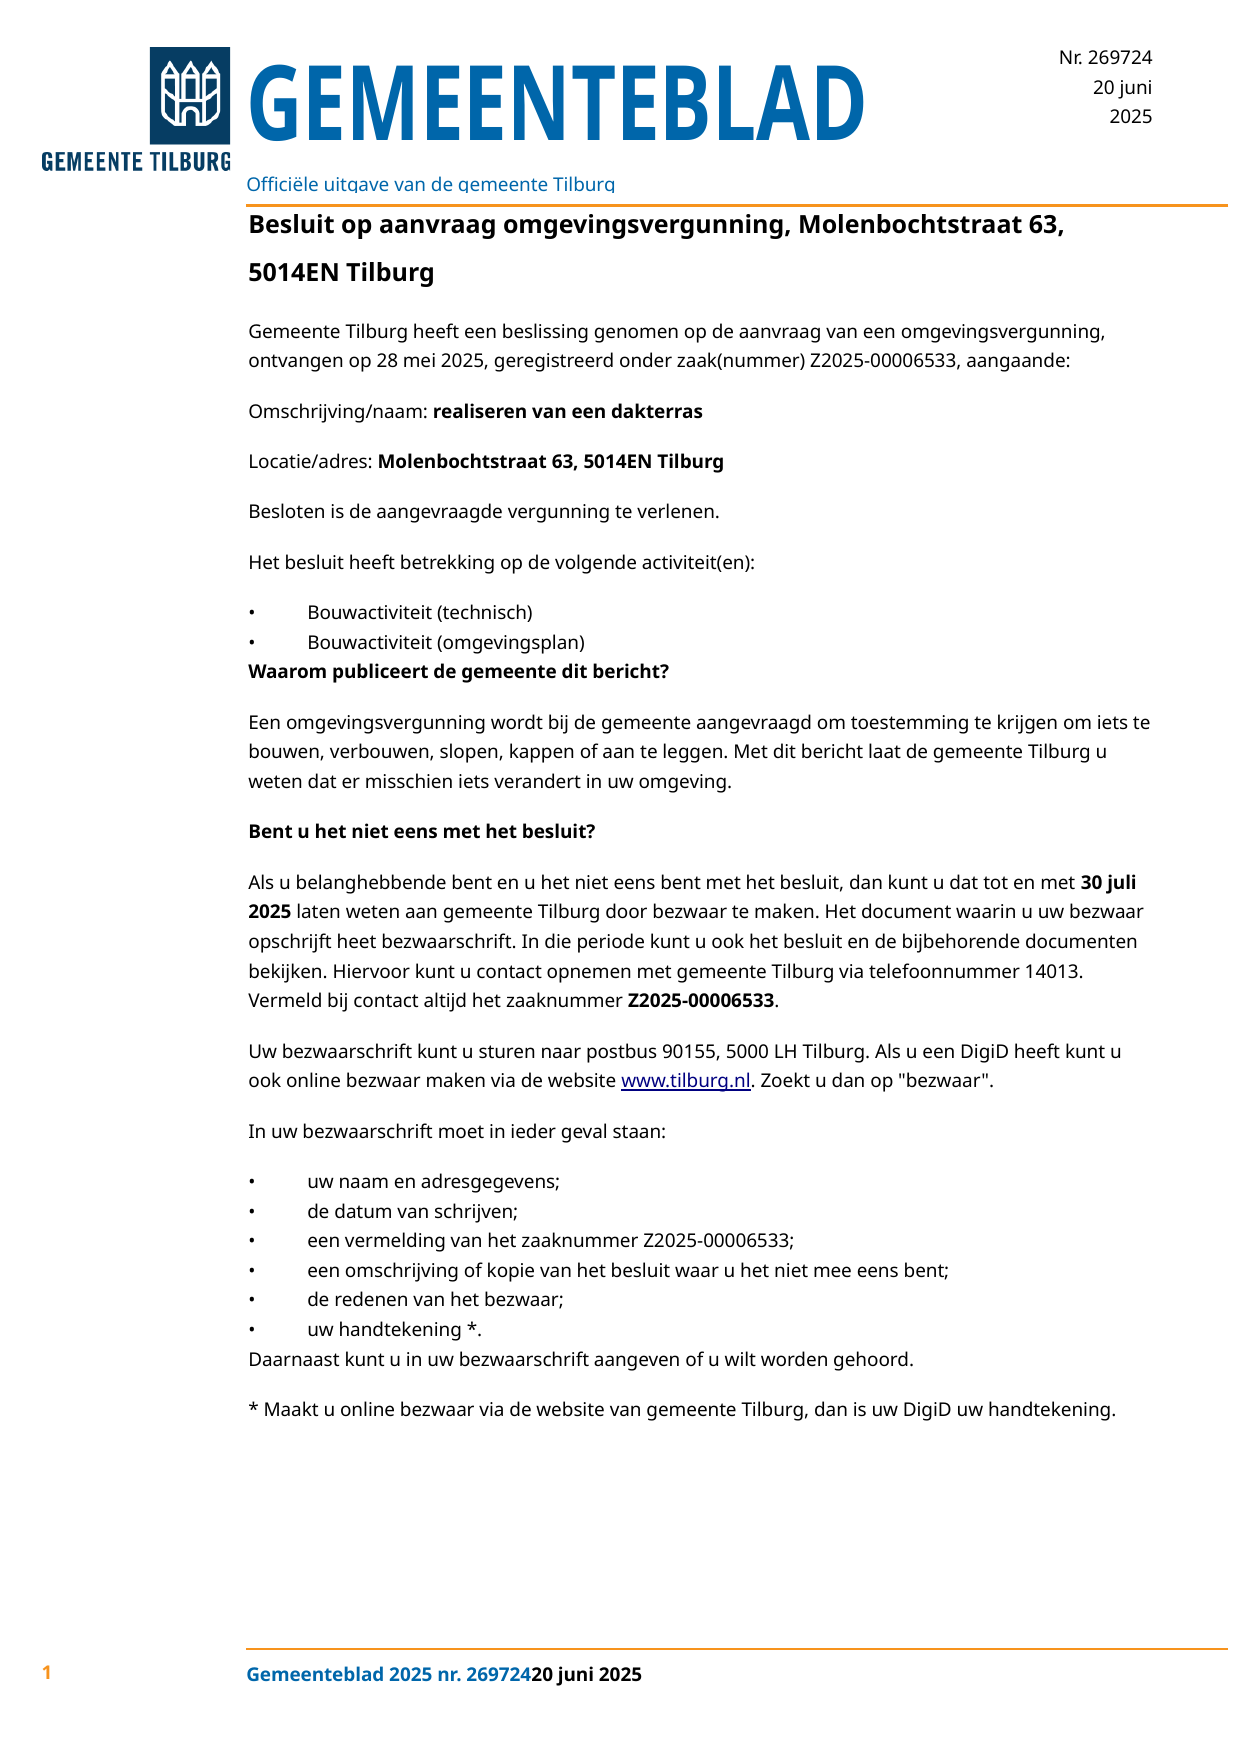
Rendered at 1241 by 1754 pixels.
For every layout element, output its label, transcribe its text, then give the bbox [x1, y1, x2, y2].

text Omschrijving/naam: realiseren van een dakterras [248, 398, 1152, 424]
list Bouwactiviteit (technisch) [248, 599, 1152, 625]
text Gemeente Tilburg heeft een beslissing genomen op de aanvraag van een omgevingsvergunning, ontvangen op 28 mei 2025, geregistreerd onder zaak(nummer) Z2025-00006533, aangaande: [248, 318, 1152, 373]
text Waarom publiceert de gemeente dit bericht? [248, 659, 1152, 684]
list uw handtekening *. [248, 1316, 1152, 1342]
text Bent u het niet eens met het besluit? [248, 819, 1152, 844]
list Bouwactiviteit (omgevingsplan) [248, 629, 1152, 655]
text Het besluit heeft betrekking op de volgende activiteit(en): [248, 549, 1152, 575]
text Daarnaast kunt u in uw bezwaarschrift aangeven of u wilt worden gehoord. [248, 1346, 1152, 1372]
list de redenen van het bezwaar; [248, 1287, 1152, 1312]
text In uw bezwaarschrift moet in ieder geval staan: [248, 1118, 1152, 1144]
text Besluit op aanvraag omgevingsvergunning, Molenbochtstraat 63, 5014EN Tilburg [248, 207, 1152, 288]
text Besloten is de aangevraagde vergunning te verlenen. [248, 499, 1152, 524]
picture [41, 47, 231, 172]
text Locatie/adres: Molenbochtstraat 63, 5014EN Tilburg [248, 448, 1152, 474]
list de datum van schrijven; [248, 1198, 1152, 1224]
text Als u belanghebbende bent en u het niet eens bent met het besluit, dan kunt u dat tot en met 30 juli 2025 laten weten aan gemeente Tilburg door bezwaar te maken. Het document waarin u uw bezwaar opschrijft heet bezwaarschrift. In die periode kunt u ook het besluit en de bijbehorende documenten bekijken. Hiervoor kunt u contact opnemen met gemeente Tilburg via telefoonnummer 14013. Vermeld bij contact altijd het zaaknummer Z2025-00006533. [248, 869, 1152, 1013]
text Een omgevingsvergunning wordt bij de gemeente aangevraagd om toestemming te krijgen om iets te bouwen, verbouwen, slopen, kappen of aan te leggen. Met dit bericht laat de gemeente Tilburg u weten dat er misschien iets verandert in uw omgeving. [248, 709, 1152, 794]
list een omschrijving of kopie van het besluit waar u het niet mee eens bent; [248, 1257, 1152, 1283]
list uw naam en adresgegevens; [248, 1168, 1152, 1194]
text Uw bezwaarschrift kunt u sturen naar postbus 90155, 5000 LH Tilburg. Als u een DigiD heeft kunt u ook online bezwaar maken via de website www.tilburg.nl. Zoekt u dan op "bezwaar". [248, 1038, 1152, 1093]
text * Maakt u online bezwaar via de website van gemeente Tilburg, dan is uw DigiD uw handtekening. [248, 1396, 1152, 1422]
list een vermelding van het zaaknummer Z2025-00006533; [248, 1227, 1152, 1253]
